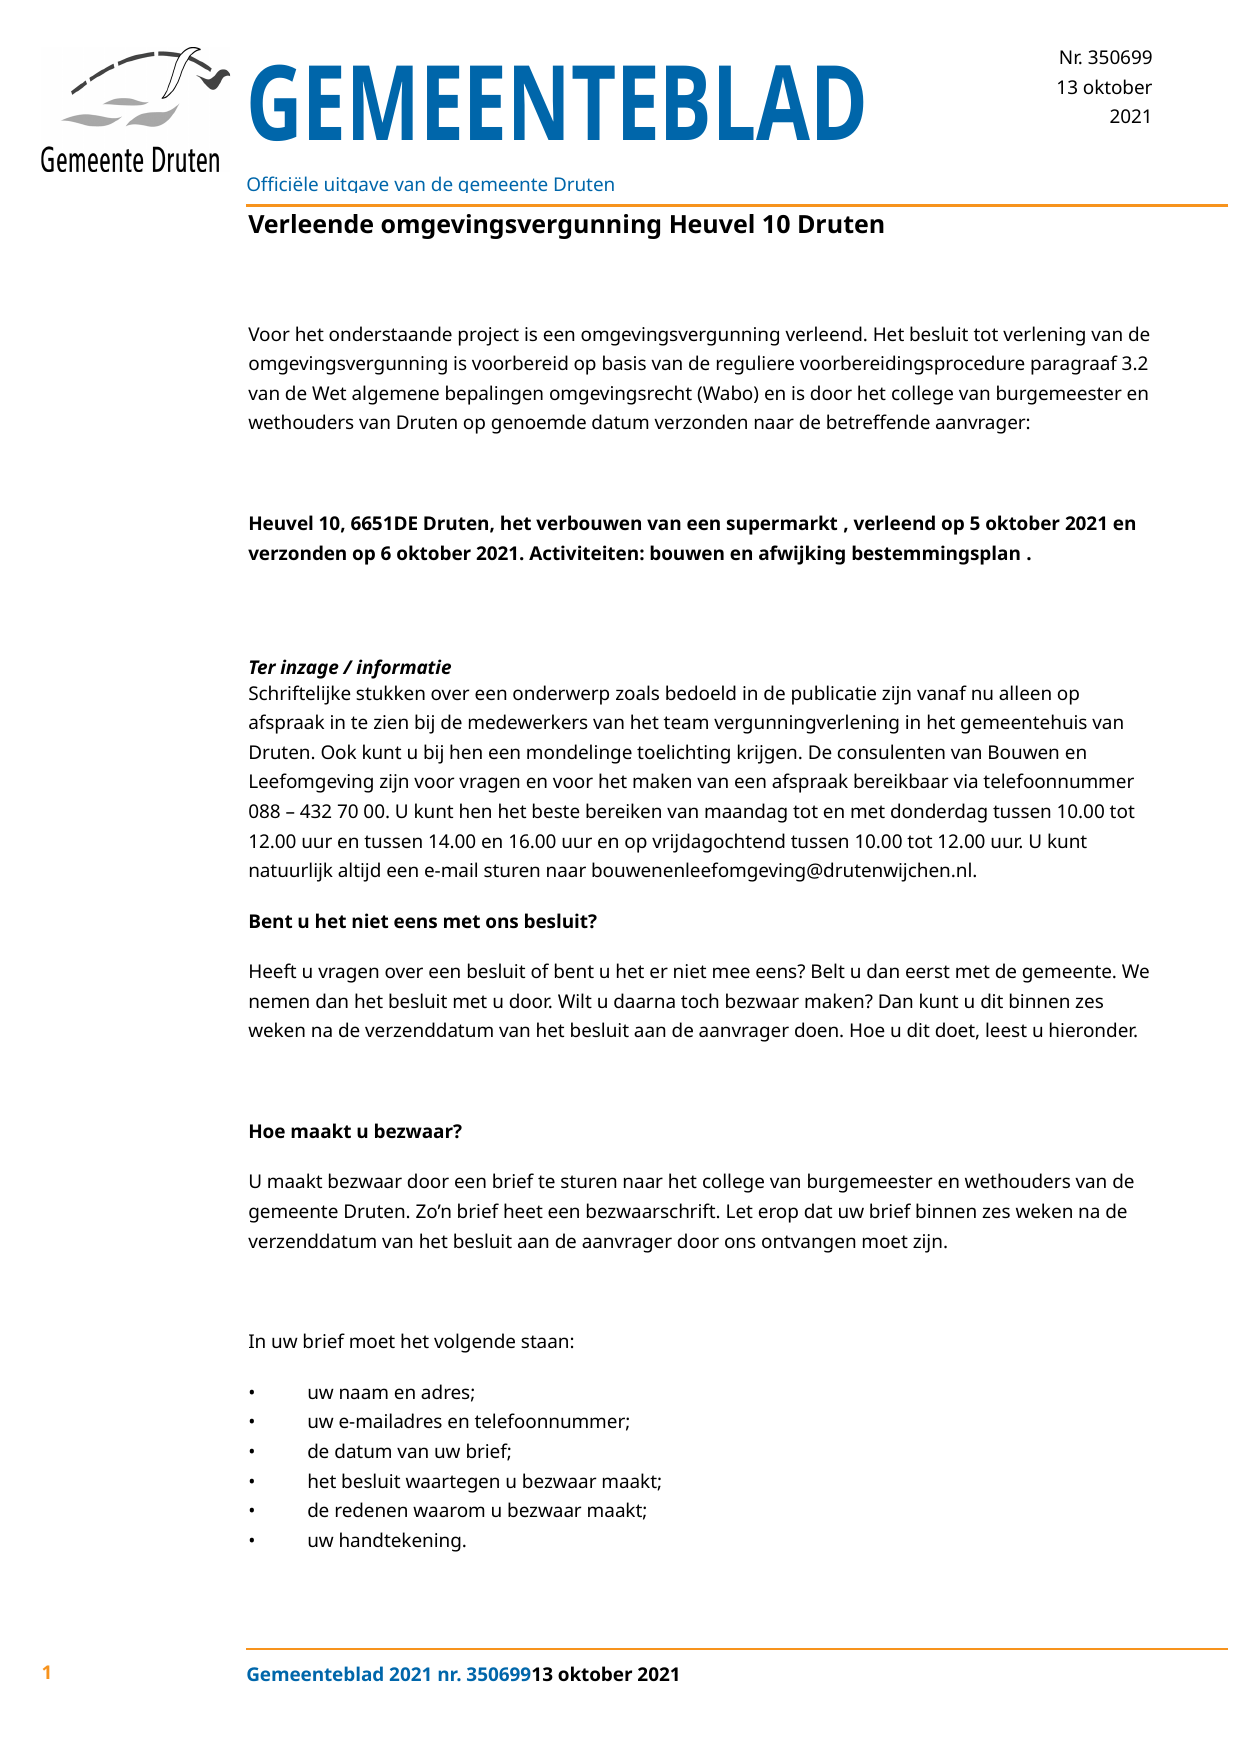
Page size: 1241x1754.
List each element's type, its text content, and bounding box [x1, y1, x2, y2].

list uw handtekening. [248, 1527, 1152, 1553]
text Hoe maakt u bezwaar? [248, 1118, 1152, 1144]
list het besluit waartegen u bezwaar maakt; [248, 1468, 1152, 1494]
text Heeft u vragen over een besluit of bent u het er niet mee eens? Belt u dan eerst met de gemeente. We nemen dan het besluit met u door. Wilt u daarna toch bezwaar maken? Dan kunt u dit binnen zes weken na de verzenddatum van het besluit aan de aanvrager doen. Hoe u dit doet, leest u hieronder. [248, 958, 1152, 1043]
text Bent u het niet eens met ons besluit? [248, 908, 1152, 934]
list uw e-mailadres en telefoonnummer; [248, 1409, 1152, 1434]
text Voor het onderstaande project is een omgevingsvergunning verleend. Het besluit tot verlening van de omgevingsvergunning is voorbereid op basis van de reguliere voorbereidingsprocedure paragraaf 3.2 van de Wet algemene bepalingen omgevingsrecht (Wabo) en is door het college van burgemeester en wethouders van Druten op genoemde datum verzonden naar de betreffende aanvrager: [248, 321, 1152, 435]
text U maakt bezwaar door een brief te sturen naar het college van burgemeester en wethouders van de gemeente Druten. Zo’n brief heet een bezwaarschrift. Let erop dat uw brief binnen zes weken na de verzenddatum van het besluit aan de aanvrager door ons ontvangen moet zijn. [248, 1169, 1152, 1254]
text Verleende omgevingsvergunning Heuvel 10 Druten [248, 207, 1152, 241]
text Ter inzage / informatie [248, 654, 1152, 680]
text In uw brief moet het volgende staan: [248, 1329, 1152, 1354]
text Schriftelijke stukken over een onderwerp zoals bedoeld in de publicatie zijn vanaf nu alleen op afspraak in te zien bij de medewerkers van het team vergunningverlening in het gemeentehuis van Druten. Ook kunt u bij hen een mondelinge toelichting krijgen. De consulenten van Bouwen en Leefomgeving zijn voor vragen en voor het maken van een afspraak bereikbaar via telefoonnummer 088 – 432 70 00. U kunt hen het beste bereiken van maandag tot en met donderdag tussen 10.00 tot 12.00 uur en tussen 14.00 en 16.00 uur en op vrijdagochtend tussen 10.00 tot 12.00 uur. U kunt natuurlijk altijd een e-mail sturen naar bouwenenleefomgeving@drutenwijchen.nl. [248, 680, 1152, 883]
list de datum van uw brief; [248, 1438, 1152, 1464]
list de redenen waarom u bezwaar maakt; [248, 1497, 1152, 1523]
picture [41, 47, 231, 172]
text Heuvel 10, 6651DE Druten, het verbouwen van een supermarkt , verleend op 5 oktober 2021 en verzonden op 6 oktober 2021. Activiteiten: bouwen en afwijking bestemmingsplan . [248, 510, 1152, 566]
list uw naam en adres; [248, 1379, 1152, 1405]
